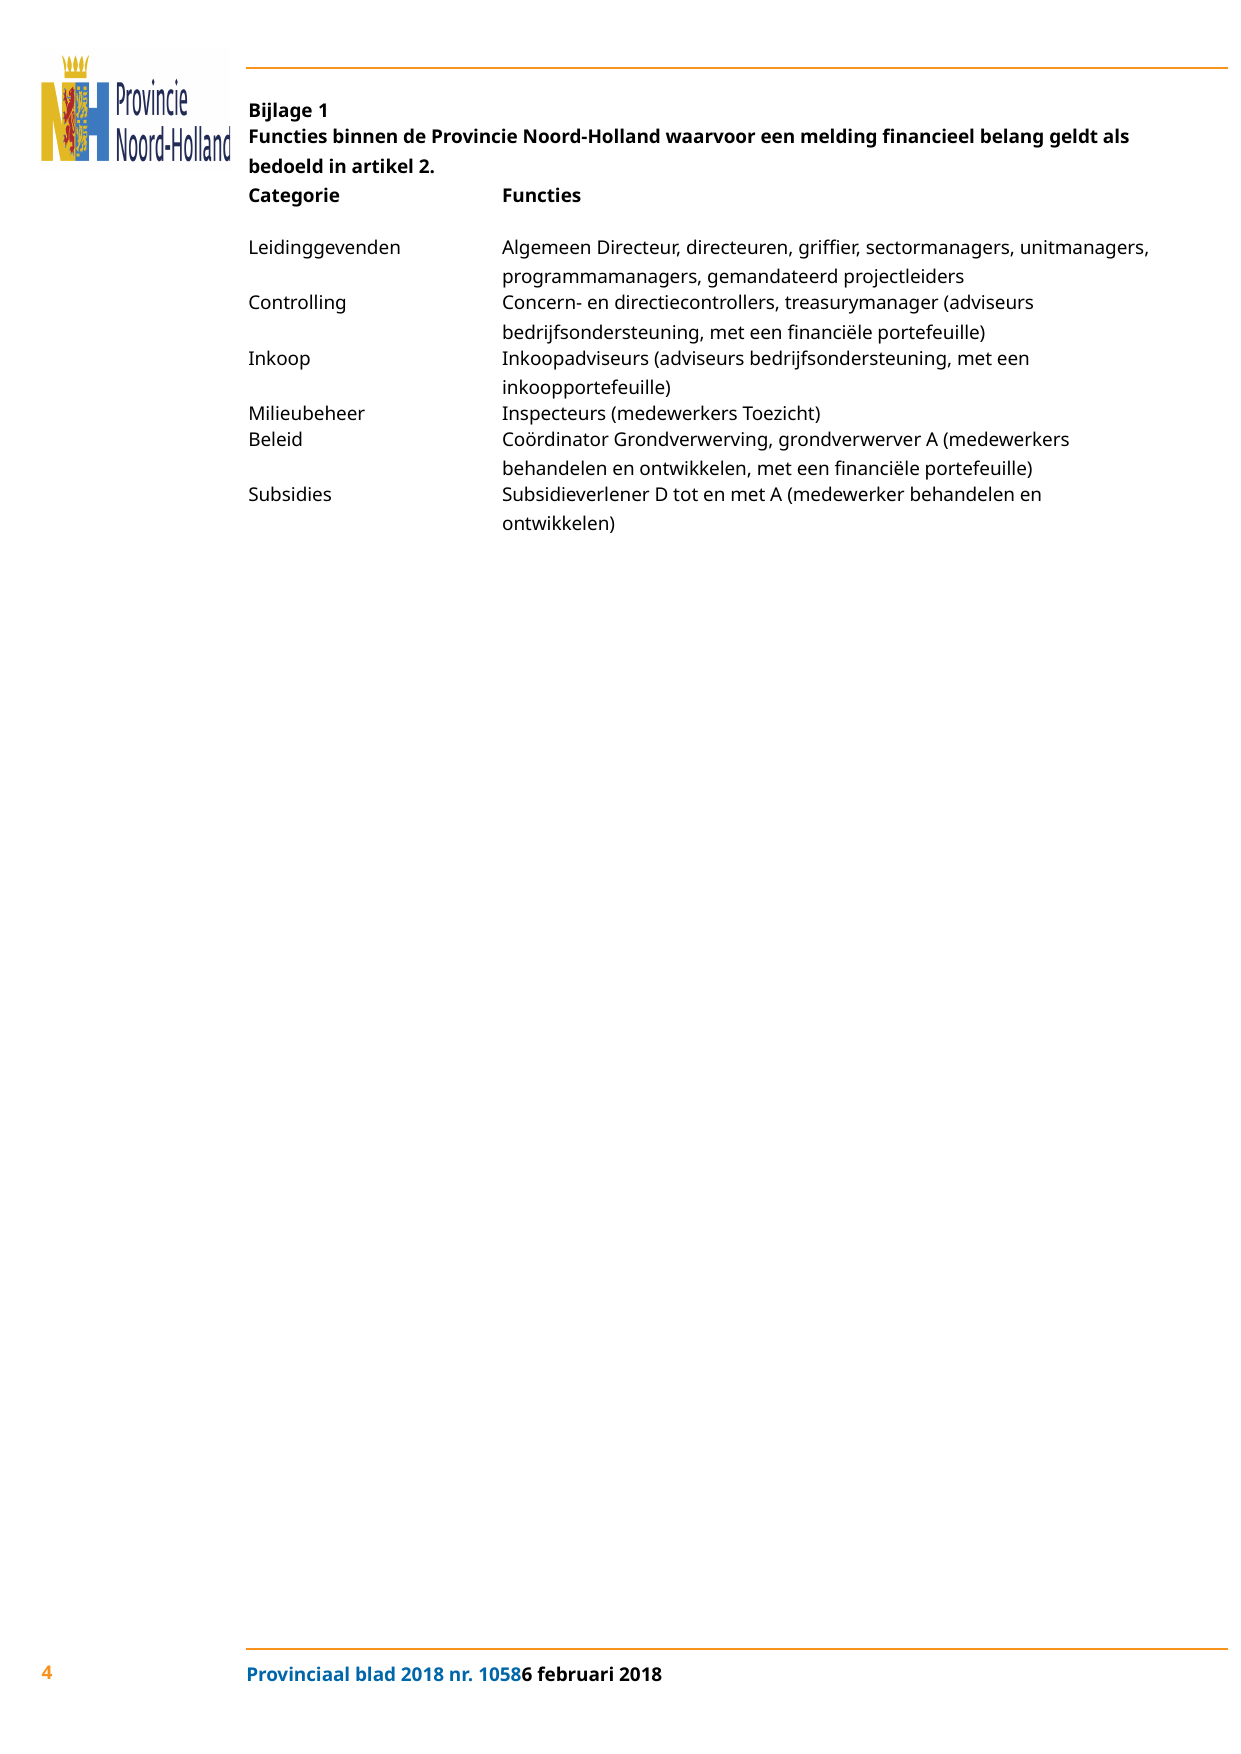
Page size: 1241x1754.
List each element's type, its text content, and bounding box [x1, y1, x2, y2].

table_cell [502, 208, 1152, 234]
table_cell Leidinggevenden [248, 234, 502, 289]
table_header Categorie [248, 183, 502, 208]
table_cell Inkoopadviseurs (adviseurs bedrijfsondersteuning, met een inkoopportefeuille) [502, 345, 1152, 400]
text Functies binnen de Provincie Noord-Holland waarvoor een melding financieel belang geldt als bedoeld in artikel 2. [248, 123, 1152, 179]
table_header Functies [502, 183, 1152, 208]
table_cell Algemeen Directeur, directeuren, griffier, sectormanagers, unitmanagers, programmamanagers, gemandateerd projectleiders [502, 234, 1152, 289]
table_cell Milieubeheer [248, 400, 502, 426]
text Bijlage 1 [248, 95, 1152, 123]
table_cell Inspecteurs (medewerkers Toezicht) [502, 400, 1152, 426]
table_cell Concern- en directiecontrollers, treasurymanager (adviseurs bedrijfsondersteuning, met een financiële portefeuille) [502, 289, 1152, 345]
table_cell Controlling [248, 289, 502, 345]
table_cell Subsidieverlener D tot en met A (medewerker behandelen en ontwikkelen) [502, 481, 1152, 536]
picture [41, 47, 231, 172]
table_cell Subsidies [248, 481, 502, 536]
table_cell Coördinator Grondverwerving, grondverwerver A (medewerkers behandelen en ontwikkelen, met een financiële portefeuille) [502, 426, 1152, 481]
table_cell Beleid [248, 426, 502, 481]
table_cell [248, 208, 502, 234]
table_cell Inkoop [248, 345, 502, 400]
